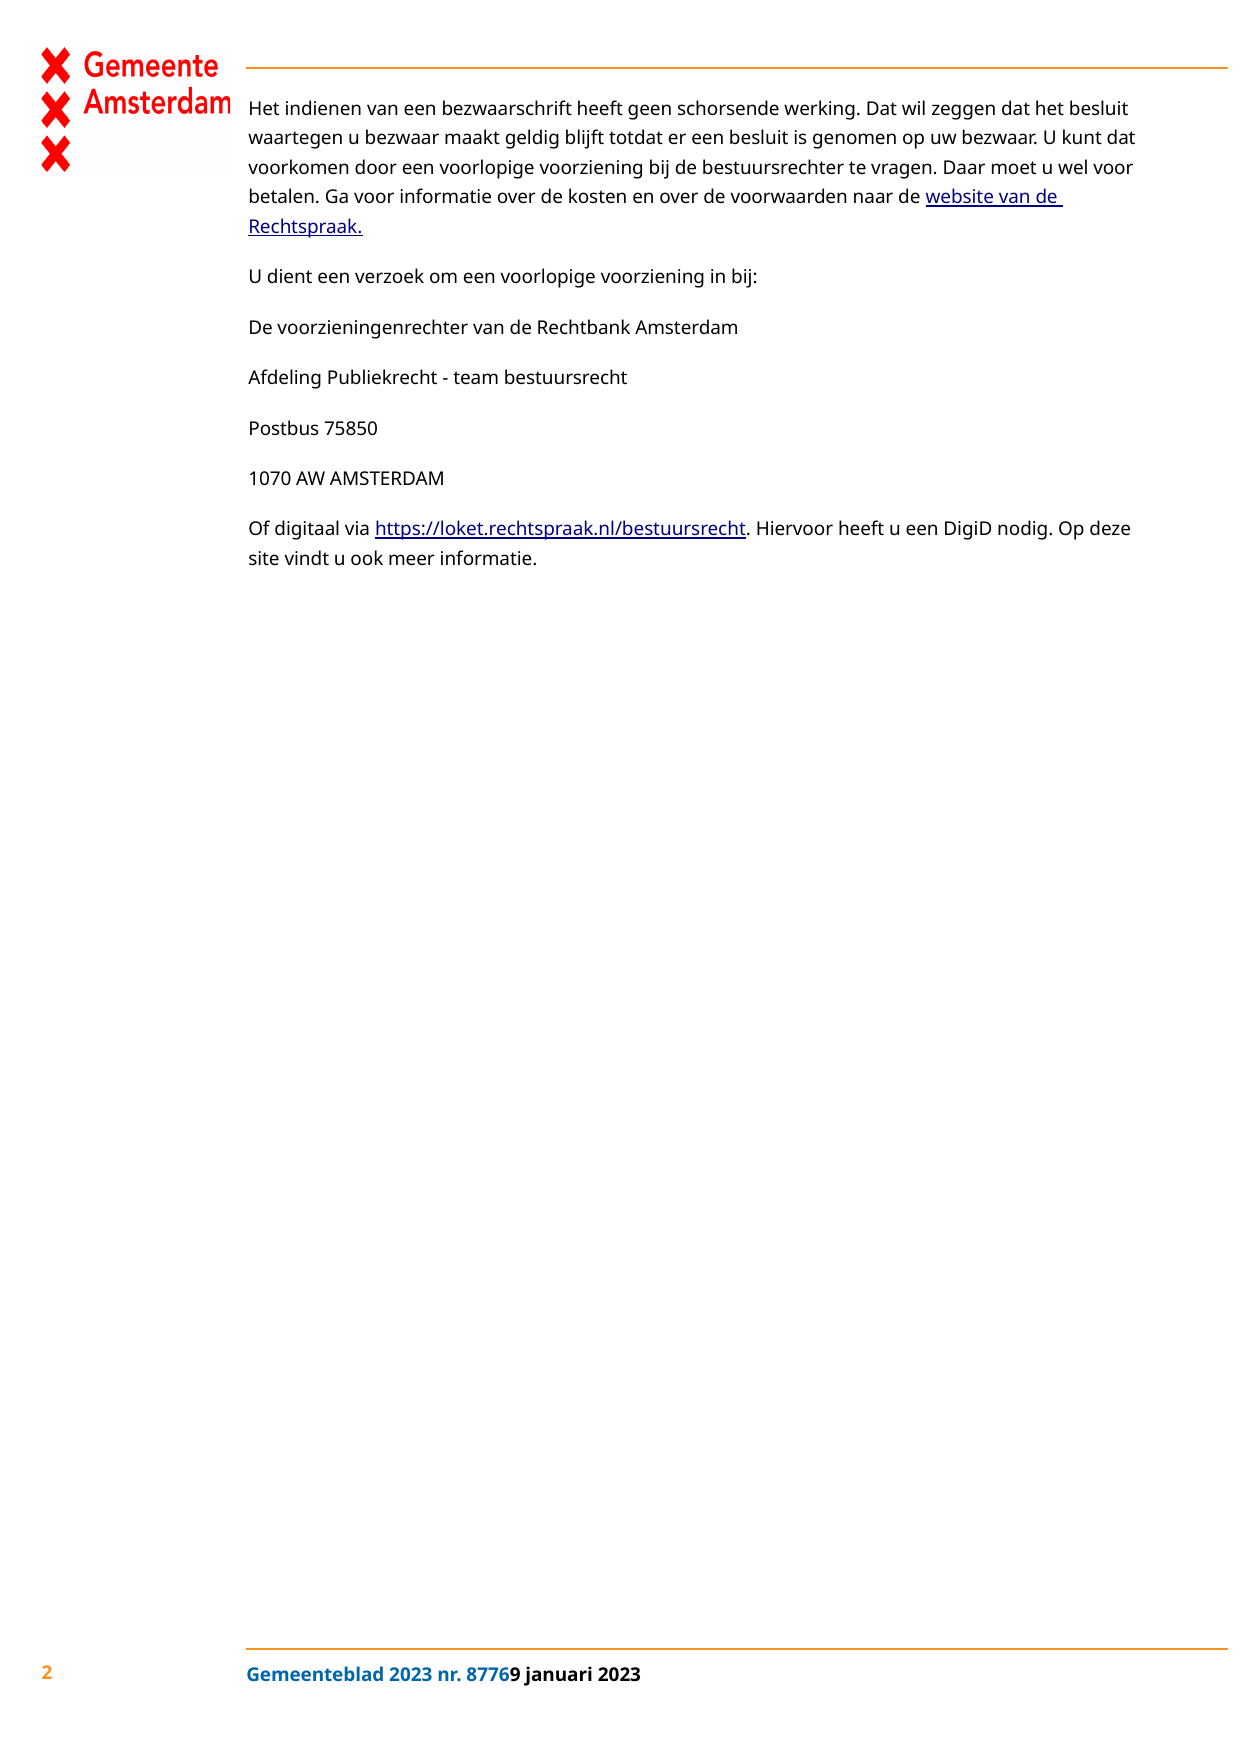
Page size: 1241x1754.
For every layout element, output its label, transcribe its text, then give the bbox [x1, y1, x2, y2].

text De voorzieningenrechter van de Rechtbank Amsterdam [248, 314, 1152, 340]
text 1070 AW AMSTERDAM [248, 465, 1152, 491]
text Afdeling Publiekrecht - team bestuursrecht [248, 364, 1152, 390]
text U dient een verzoek om een voorlopige voorziening in bij: [248, 263, 1152, 289]
text Postbus 75850 [248, 415, 1152, 441]
picture [41, 47, 231, 172]
text Of digitaal via https://loket.rechtspraak.nl/bestuursrecht. Hiervoor heeft u een DigiD nodig. Op deze site vindt u ook meer informatie. [248, 516, 1152, 571]
text Het indienen van een bezwaarschrift heeft geen schorsende werking. Dat wil zeggen dat het besluit waartegen u bezwaar maakt geldig blijft totdat er een besluit is genomen op uw bezwaar. U kunt dat voorkomen door een voorlopige voorziening bij de bestuursrechter te vragen. Daar moet u wel voor betalen. Ga voor informatie over de kosten en over de voorwaarden naar de website van de Rechtspraak. [248, 95, 1152, 239]
